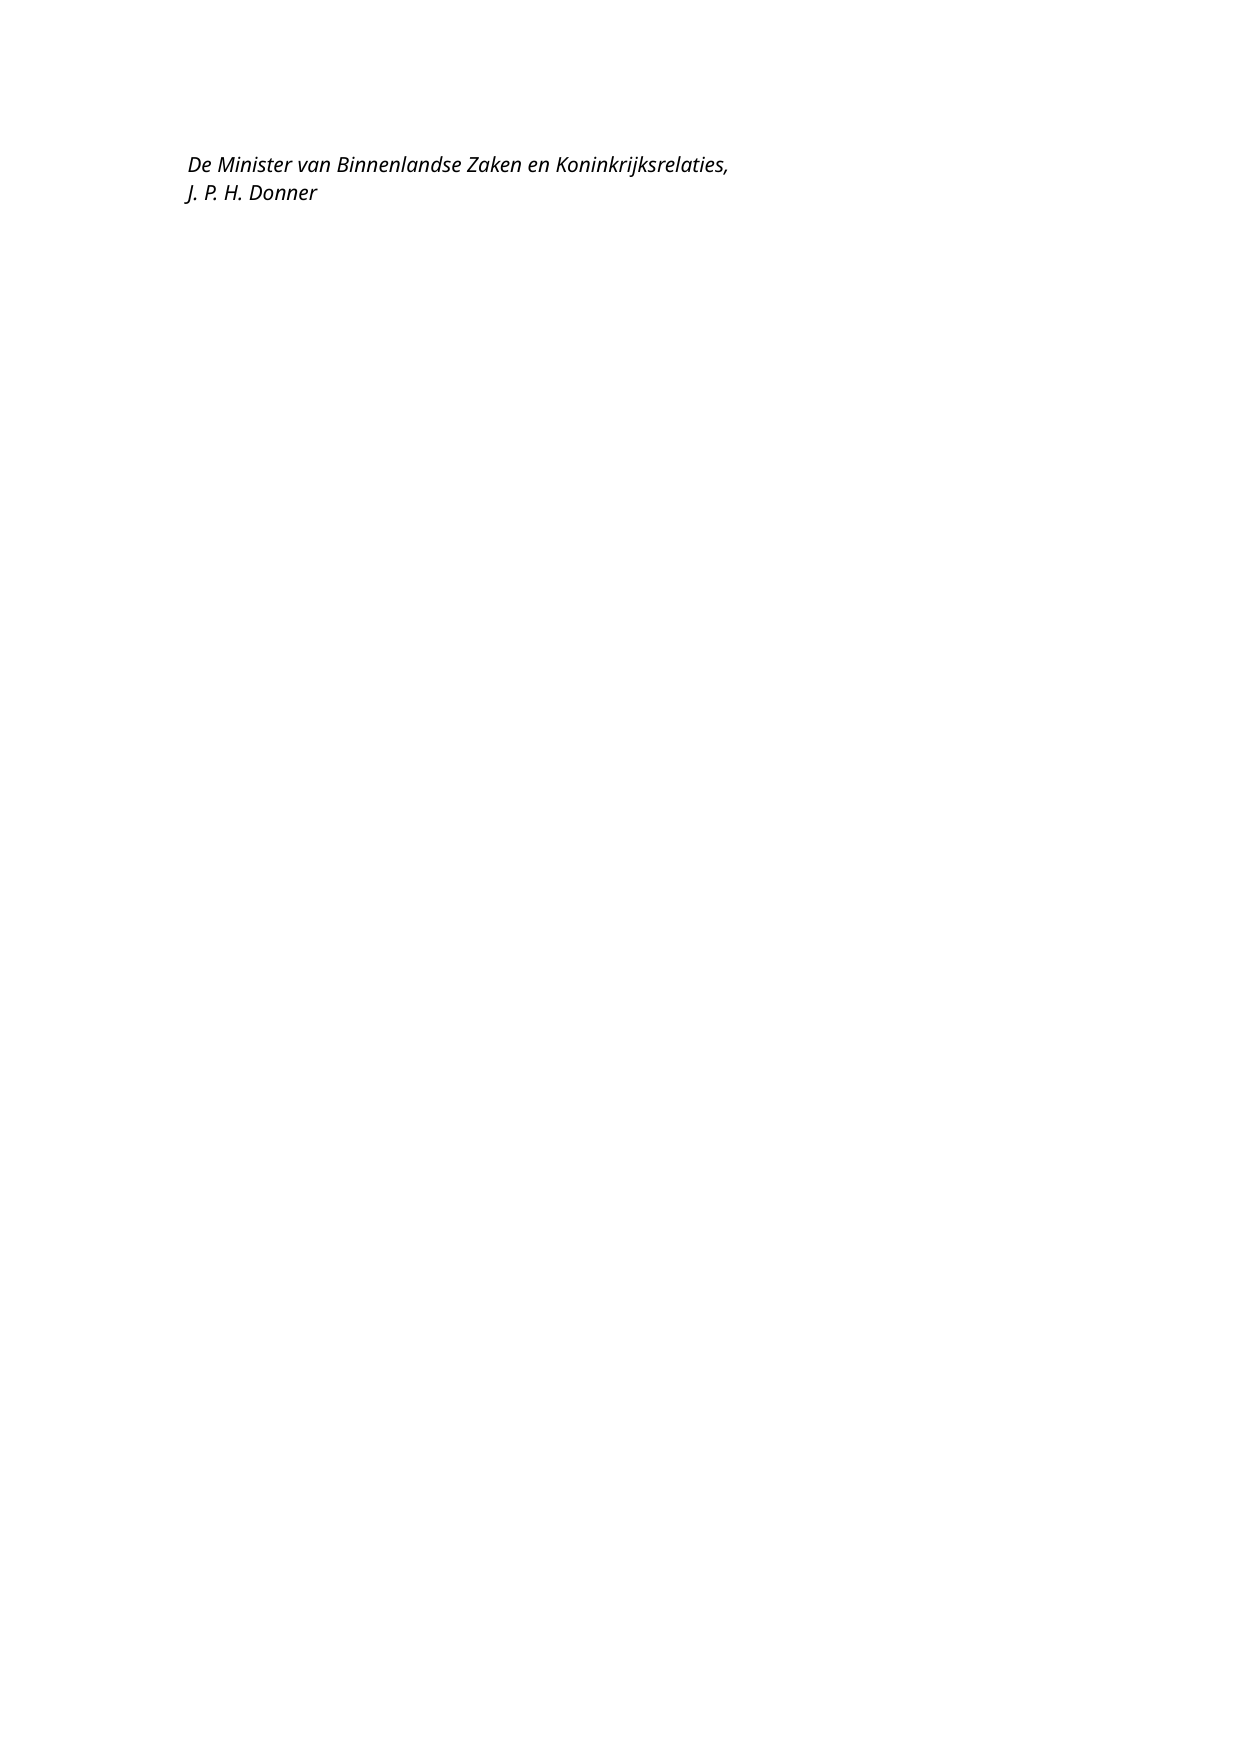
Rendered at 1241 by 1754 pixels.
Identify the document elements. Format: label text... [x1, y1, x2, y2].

text De Minister van Binnenlandse Zaken en Koninkrijksrelaties, [187, 150, 1053, 178]
text J. P. H. Donner [187, 178, 1053, 207]
